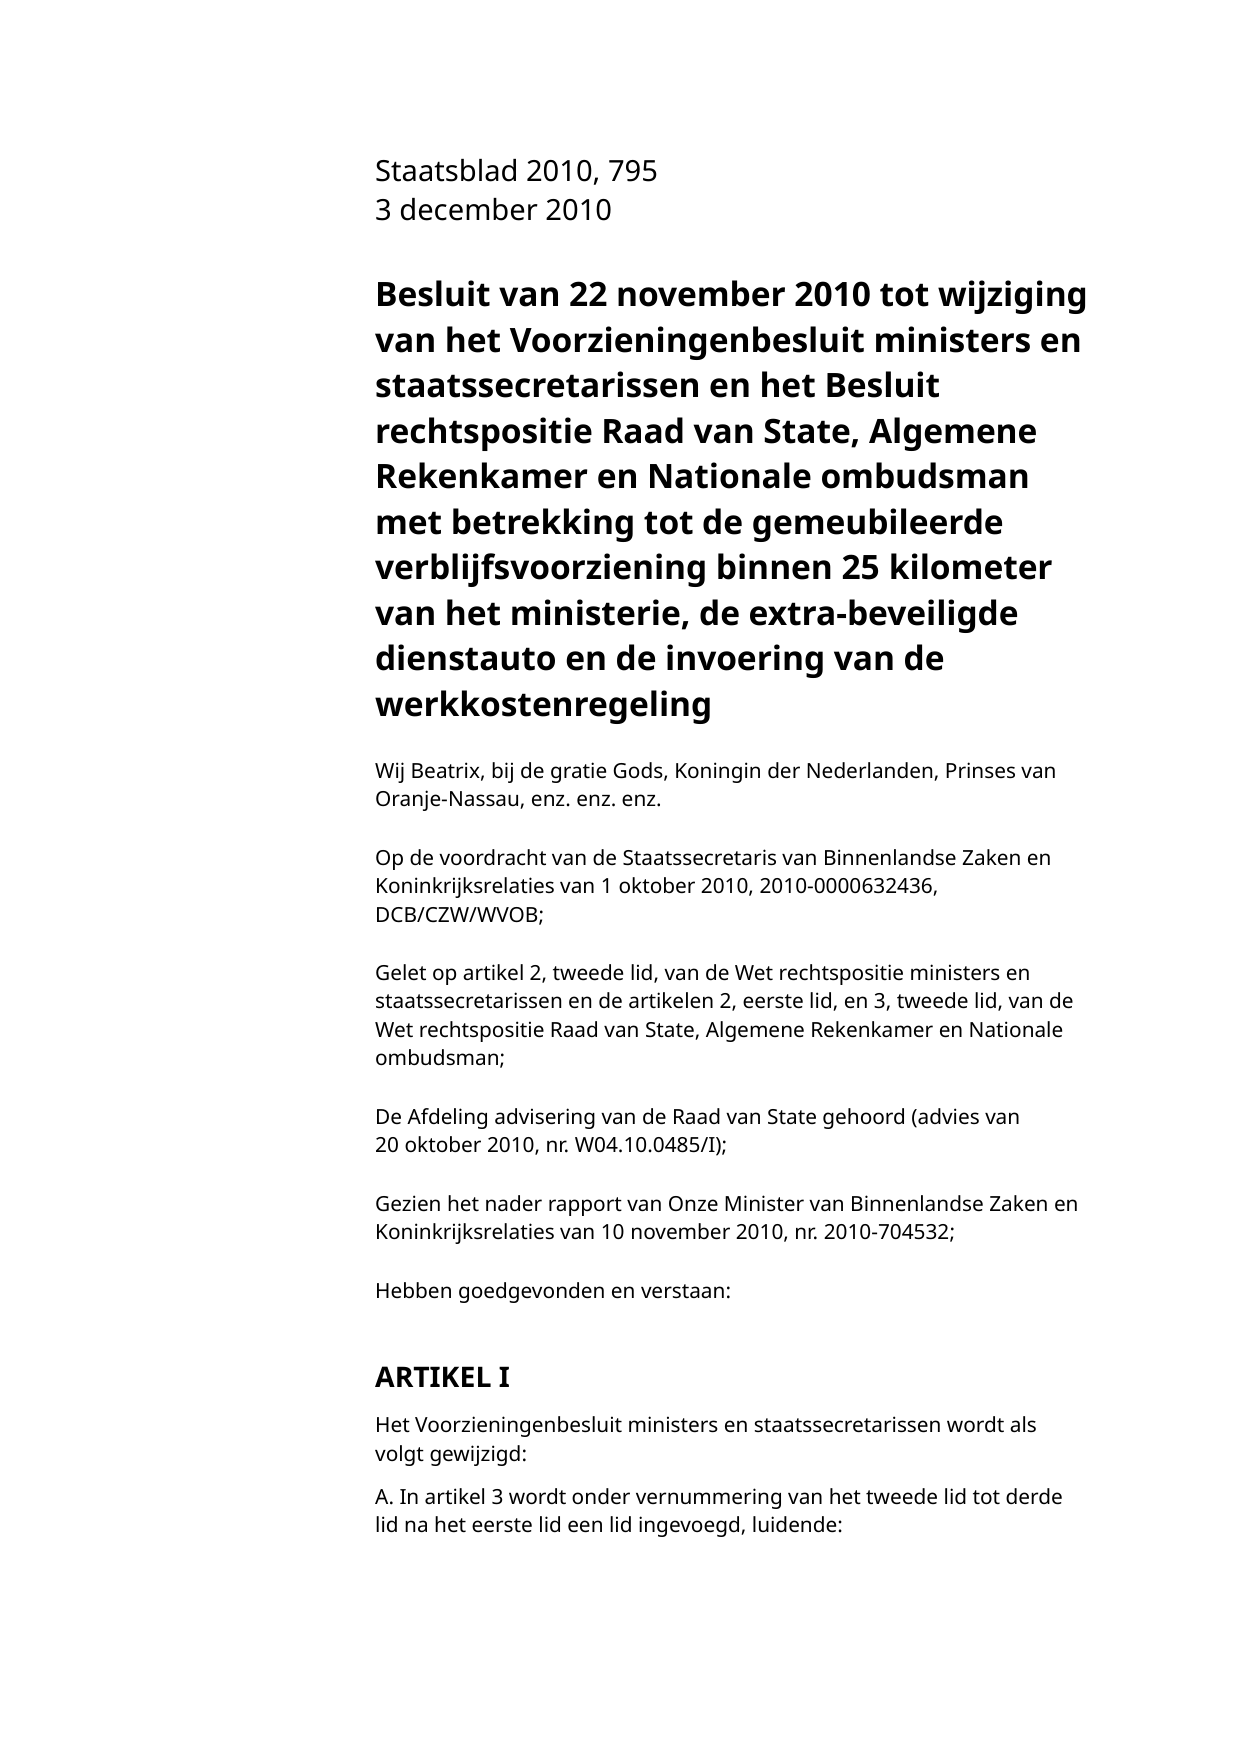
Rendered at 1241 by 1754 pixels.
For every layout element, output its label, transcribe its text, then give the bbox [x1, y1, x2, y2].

text A. In artikel 3 wordt onder vernummering van het tweede lid tot derde lid na het eerste lid een lid ingevoegd, luidende: [375, 1482, 1090, 1539]
text Op de voordracht van de Staatssecretaris van Binnenlandse Zaken en Koninkrijksrelaties van 1 oktober 2010, 2010-0000632436, DCB/CZW/WVOB; [375, 843, 1090, 928]
text Gelet op artikel 2, tweede lid, van de Wet rechtspositie ministers en staatssecretarissen en de artikelen 2, eerste lid, en 3, tweede lid, van de Wet rechtspositie Raad van State, Algemene Rekenkamer en Nationale ombudsman; [375, 958, 1090, 1072]
text Gezien het nader rapport van Onze Minister van Binnenlandse Zaken en Koninkrijksrelaties van 10 november 2010, nr. 2010-704532; [375, 1189, 1090, 1246]
subtitle Besluit van 22 november 2010 tot wijziging van het Voorzieningenbesluit ministers en staatssecretarissen en het Besluit rechtspositie Raad van State, Algemene Rekenkamer en Nationale ombudsman met betrekking tot de gemeubileerde verblijfsvoorziening binnen 25 kilometer van het ministerie, de extra-beveiligde dienstauto en de invoering van de werkkostenregeling [375, 271, 1090, 726]
text De Afdeling advisering van de Raad van State gehoord (advies van 20 oktober 2010, nr. W04.10.0485/I); [375, 1102, 1090, 1159]
text Het Voorzieningenbesluit ministers en staatssecretarissen wordt als volgt gewijzigd: [375, 1410, 1090, 1467]
subtitle ARTIKEL I [375, 1357, 1090, 1395]
text Hebben goedgevonden en verstaan: [375, 1276, 1090, 1304]
text 3 december 2010 [375, 190, 1090, 229]
text Staatsblad 2010, 795 [375, 150, 1090, 190]
text Wij Beatrix, bij de gratie Gods, Koningin der Nederlanden, Prinses van Oranje-Nassau, enz. enz. enz. [375, 756, 1090, 813]
